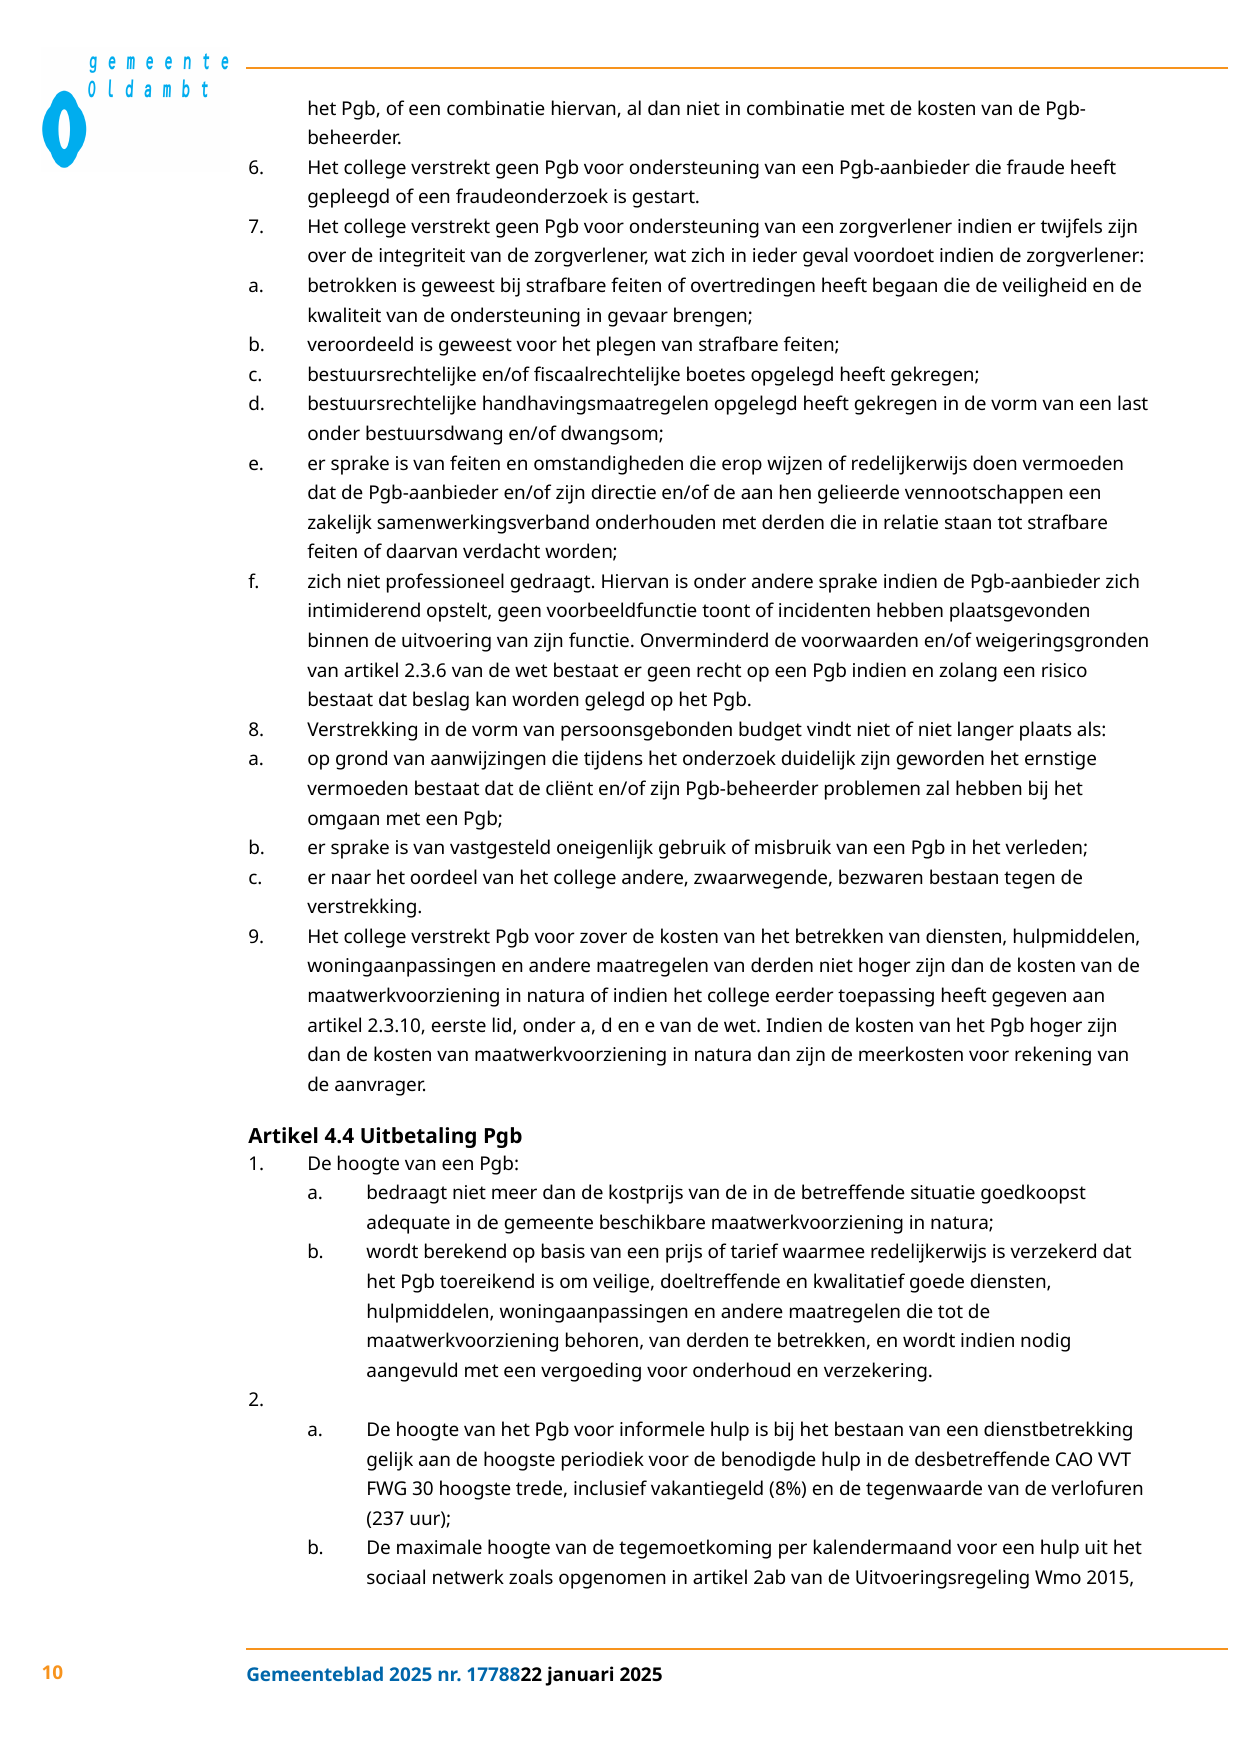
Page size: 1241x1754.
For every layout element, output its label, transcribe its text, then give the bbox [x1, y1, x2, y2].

list De maximale hoogte van de tegemoetkoming per kalendermaand voor een hulp uit het sociaal netwerk zoals opgenomen in artikel 2ab van de Uitvoeringsregeling Wmo 2015, [307, 1534, 1152, 1590]
text Artikel 4.4 Uitbetaling Pgb [248, 1121, 1152, 1150]
list er naar het oordeel van het college andere, zwaarwegende, bezwaren bestaan tegen de verstrekking. [248, 864, 1152, 919]
list bedraagt niet meer dan de kostprijs van de in de betreffende situatie goedkoopst adequate in de gemeente beschikbare maatwerkvoorziening in natura; [307, 1179, 1152, 1235]
picture [41, 47, 231, 172]
list betrokken is geweest bij strafbare feiten of overtredingen heeft begaan die de veiligheid en de kwaliteit van de ondersteuning in gevaar brengen; [248, 272, 1152, 328]
list op grond van aanwijzingen die tijdens het onderzoek duidelijk zijn geworden het ernstige vermoeden bestaat dat de cliënt en/of zijn Pgb-beheerder problemen zal hebben bij het omgaan met een Pgb; [248, 746, 1152, 831]
list veroordeeld is geweest voor het plegen van strafbare feiten; [248, 331, 1152, 357]
list er sprake is van feiten en omstandigheden die erop wijzen of redelijkerwijs doen vermoeden dat de Pgb-aanbieder en/of zijn directie en/of de aan hen gelieerde vennootschappen een zakelijk samenwerkingsverband onderhouden met derden die in relatie staan tot strafbare feiten of daarvan verdacht worden; [248, 450, 1152, 564]
list Het college verstrekt Pgb voor zover de kosten van het betrekken van diensten, hulpmiddelen, woningaanpassingen en andere maatregelen van derden niet hoger zijn dan de kosten van de maatwerkvoorziening in natura of indien het college eerder toepassing heeft gegeven aan artikel 2.3.10, eerste lid, onder a, d en e van de wet. Indien de kosten van het Pgb hoger zijn dan de kosten van maatwerkvoorziening in natura dan zijn de meerkosten voor rekening van de aanvrager. [248, 923, 1152, 1097]
list Het college verstrekt geen Pgb voor ondersteuning van een Pgb-aanbieder die fraude heeft gepleegd of een fraudeonderzoek is gestart. [248, 154, 1152, 209]
list Verstrekking in de vorm van persoonsgebonden budget vindt niet of niet langer plaats als: [248, 716, 1152, 742]
list bestuursrechtelijke handhavingsmaatregelen opgelegd heeft gekregen in de vorm van een last onder bestuursdwang en/of dwangsom; [248, 391, 1152, 446]
list wordt berekend op basis van een prijs of tarief waarmee redelijkerwijs is verzekerd dat het Pgb toereikend is om veilige, doeltreffende en kwalitatief goede diensten, hulpmiddelen, woningaanpassingen en andere maatregelen die tot de maatwerkvoorziening behoren, van derden te betrekken, en wordt indien nodig aangevuld met een vergoeding voor onderhoud en verzekering. [307, 1239, 1152, 1383]
list zich niet professioneel gedraagt. Hiervan is onder andere sprake indien de Pgb-aanbieder zich intimiderend opstelt, geen voorbeeldfunctie toont of incidenten hebben plaatsgevonden binnen de uitvoering van zijn functie. Onverminderd de voorwaarden en/of weigeringsgronden van artikel 2.3.6 van de wet bestaat er geen recht op een Pgb indien en zolang een risico bestaat dat beslag kan worden gelegd op het Pgb. [248, 568, 1152, 712]
list De hoogte van het Pgb voor informele hulp is bij het bestaan van een dienstbetrekking gelijk aan de hoogste periodiek voor de benodigde hulp in de desbetreffende CAO VVT FWG 30 hoogste trede, inclusief vakantiegeld (8%) en de tegenwaarde van de verlofuren (237 uur); [307, 1416, 1152, 1531]
list er sprake is van vastgesteld oneigenlijk gebruik of misbruik van een Pgb in het verleden; [248, 834, 1152, 860]
list De hoogte van een Pgb: [248, 1150, 1152, 1176]
list Het college verstrekt geen Pgb voor ondersteuning van een zorgverlener indien er twijfels zijn over de integriteit van de zorgverlener, wat zich in ieder geval voordoet indien de zorgverlener: [248, 213, 1152, 268]
list het Pgb, of een combinatie hiervan, al dan niet in combinatie met de kosten van de Pgb-beheerder. [248, 95, 1152, 150]
list bestuursrechtelijke en/of fiscaalrechtelijke boetes opgelegd heeft gekregen; [248, 361, 1152, 387]
